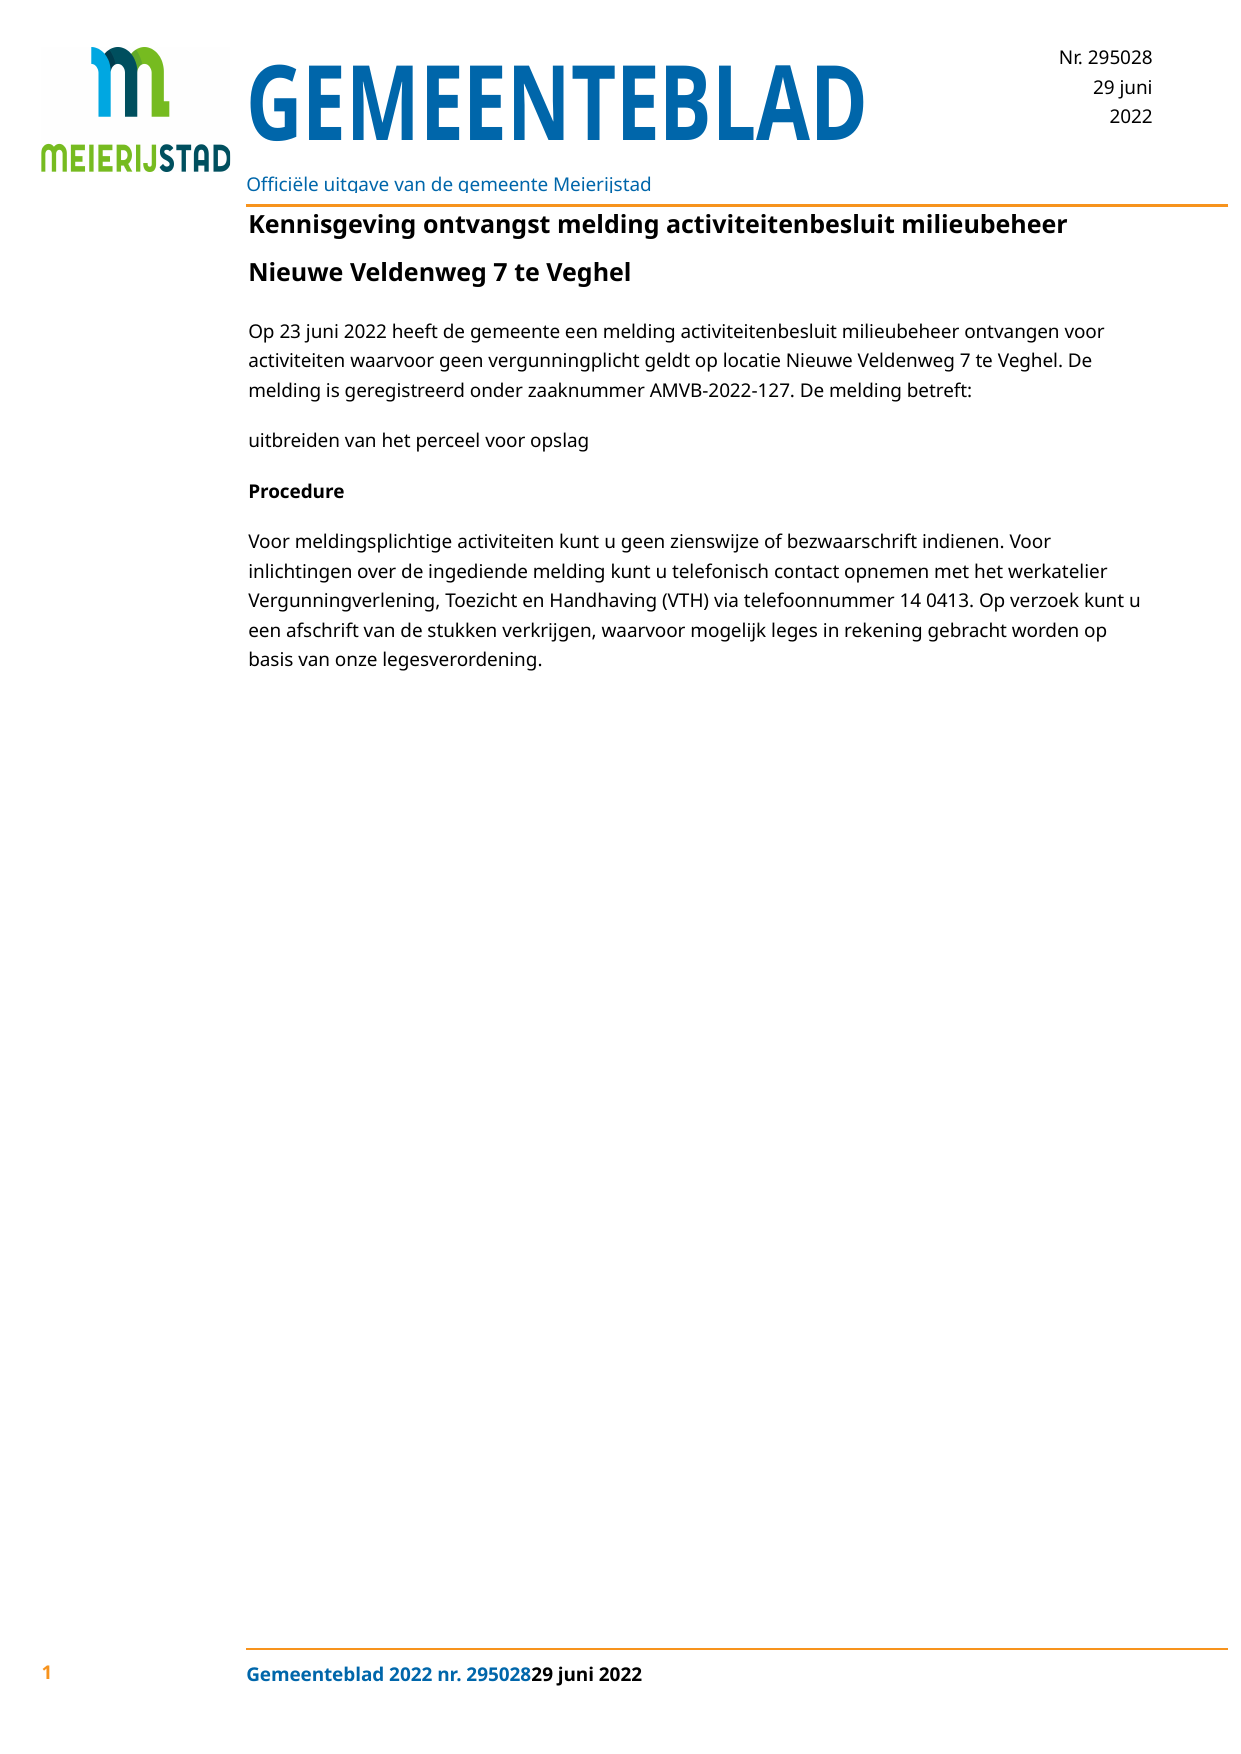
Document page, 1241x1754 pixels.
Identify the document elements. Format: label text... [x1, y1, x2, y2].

text uitbreiden van het perceel voor opslag [248, 427, 1152, 453]
text Op 23 juni 2022 heeft de gemeente een melding activiteitenbesluit milieubeheer ontvangen voor activiteiten waarvoor geen vergunningplicht geldt op locatie Nieuwe Veldenweg 7 te Veghel. De melding is geregistreerd onder zaaknummer AMVB-2022-127. De melding betreft: [248, 318, 1152, 403]
text Kennisgeving ontvangst melding activiteitenbesluit milieubeheer Nieuwe Veldenweg 7 te Veghel [248, 207, 1152, 288]
text Procedure [248, 478, 1152, 504]
text Voor meldingsplichtige activiteiten kunt u geen zienswijze of bezwaarschrift indienen. Voor inlichtingen over de ingediende melding kunt u telefonisch contact opnemen met het werkatelier Vergunningverlening, Toezicht en Handhaving (VTH) via telefoonnummer 14 0413. Op verzoek kunt u een afschrift van de stukken verkrijgen, waarvoor mogelijk leges in rekening gebracht worden op basis van onze legesverordening. [248, 528, 1152, 672]
picture [41, 47, 231, 172]
